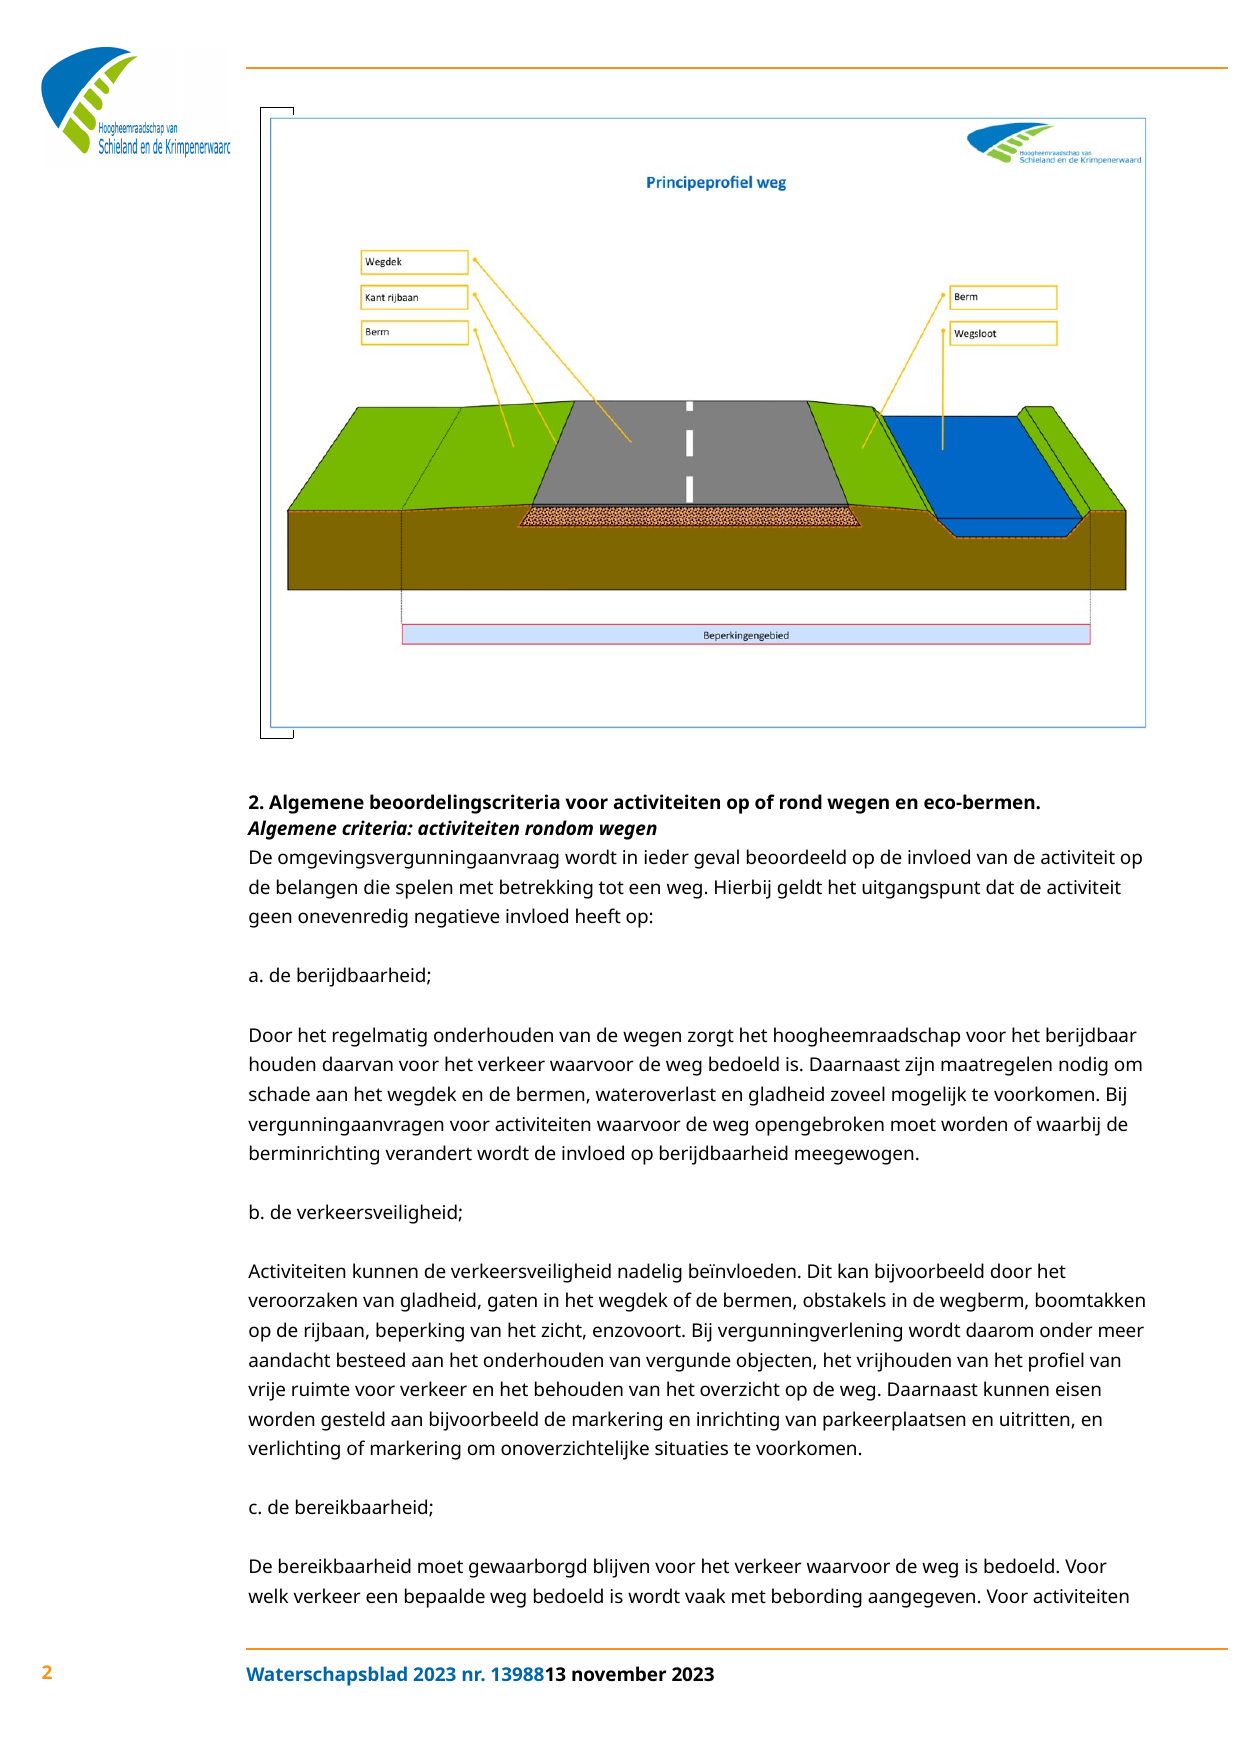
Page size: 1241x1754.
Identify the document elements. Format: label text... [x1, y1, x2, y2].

picture [41, 47, 231, 172]
text a. de berijdbaarheid; [248, 963, 1152, 988]
table_header Activiteiten kunnen de verkeersveiligheid nadelig beïnvloeden. Dit kan bijvoorbeeld door het veroorzaken van gladheid, gaten in het wegdek of de bermen, obstakels in de wegberm, boomtakken op de rijbaan, beperking van het zicht, enzovoort. Bij vergunningverlening wordt daarom onder meer aandacht besteed aan het onderhouden van vergunde objecten, het vrijhouden van het profiel van vrije ruimte voor verkeer en het behouden van het overzicht op de weg. Daarnaast kunnen eisen worden gesteld aan bijvoorbeeld de markering en inrichting van parkeerplaatsen en uitritten, en verlichting of markering om onoverzichtelijke situaties te voorkomen. [248, 1258, 1152, 1461]
picture [268, 115, 1149, 730]
table_header De bereikbaarheid moet gewaarborgd blijven voor het verkeer waarvoor de weg is bedoeld. Voor welk verkeer een bepaalde weg bedoeld is wordt vaak met bebording aangegeven. Voor activiteiten [248, 1554, 1152, 1609]
table_header Door het regelmatig onderhouden van de wegen zorgt het hoogheemraadschap voor het berijdbaar houden daarvan voor het verkeer waarvoor de weg bedoeld is. Daarnaast zijn maatregelen nodig om schade aan het wegdek en de bermen, wateroverlast en gladheid zoveel mogelijk te voorkomen. Bij vergunningaanvragen voor activiteiten waarvoor de weg opengebroken moet worden of waarbij de berminrichting verandert wordt de invloed op berijdbaarheid meegewogen. [248, 1022, 1152, 1166]
text b. de verkeersveiligheid; [248, 1199, 1152, 1224]
text Algemene criteria: activiteiten rondom wegen [248, 815, 1152, 841]
text 2. Algemene beoordelingscriteria voor activiteiten op of rond wegen en eco-bermen. [248, 789, 1152, 815]
text De omgevingsvergunningaanvraag wordt in ieder geval beoordeeld op de invloed van de activiteit op de belangen die spelen met betrekking tot een weg. Hierbij geldt het uitgangspunt dat de activiteit geen onevenredig negatieve invloed heeft op: [248, 844, 1152, 929]
text c. de bereikbaarheid; [248, 1494, 1152, 1520]
